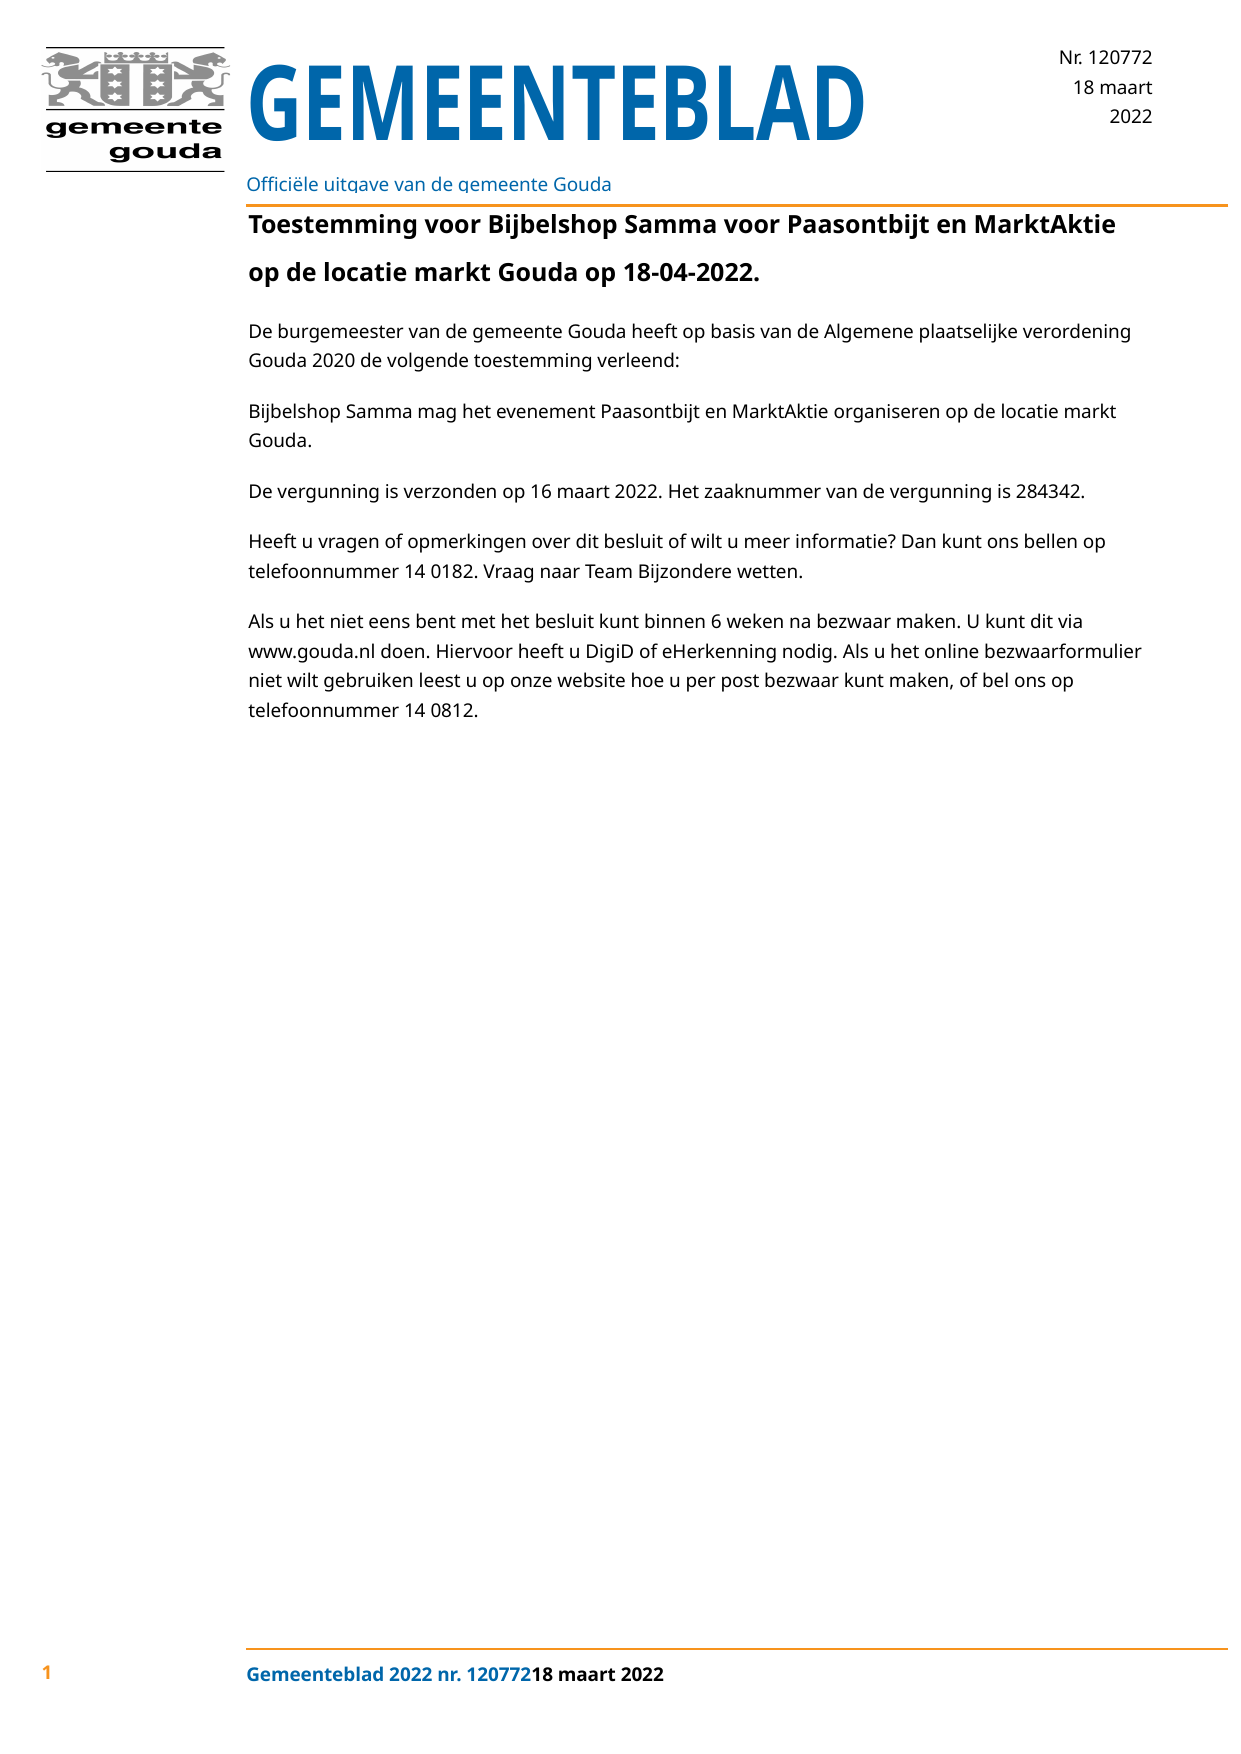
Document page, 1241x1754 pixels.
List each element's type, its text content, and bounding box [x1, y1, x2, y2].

text De vergunning is verzonden op 16 maart 2022. Het zaaknummer van de vergunning is 284342. [248, 478, 1152, 504]
text Als u het niet eens bent met het besluit kunt binnen 6 weken na bezwaar maken. U kunt dit via www.gouda.nl doen. Hiervoor heeft u DigiD of eHerkenning nodig. Als u het online bezwaarformulier niet wilt gebruiken leest u op onze website hoe u per post bezwaar kunt maken, of bel ons op telefoonnummer 14 0812. [248, 608, 1152, 723]
text Toestemming voor Bijbelshop Samma voor Paasontbijt en MarktAktie op de locatie markt Gouda op 18-04-2022. [248, 207, 1152, 288]
text De burgemeester van de gemeente Gouda heeft op basis van de Algemene plaatselijke verordening Gouda 2020 de volgende toestemming verleend: [248, 318, 1152, 373]
text Bijbelshop Samma mag het evenement Paasontbijt en MarktAktie organiseren op de locatie markt Gouda. [248, 398, 1152, 453]
picture [41, 47, 231, 172]
text Heeft u vragen of opmerkingen over dit besluit of wilt u meer informatie? Dan kunt ons bellen op telefoonnummer 14 0182. Vraag naar Team Bijzondere wetten. [248, 528, 1152, 584]
